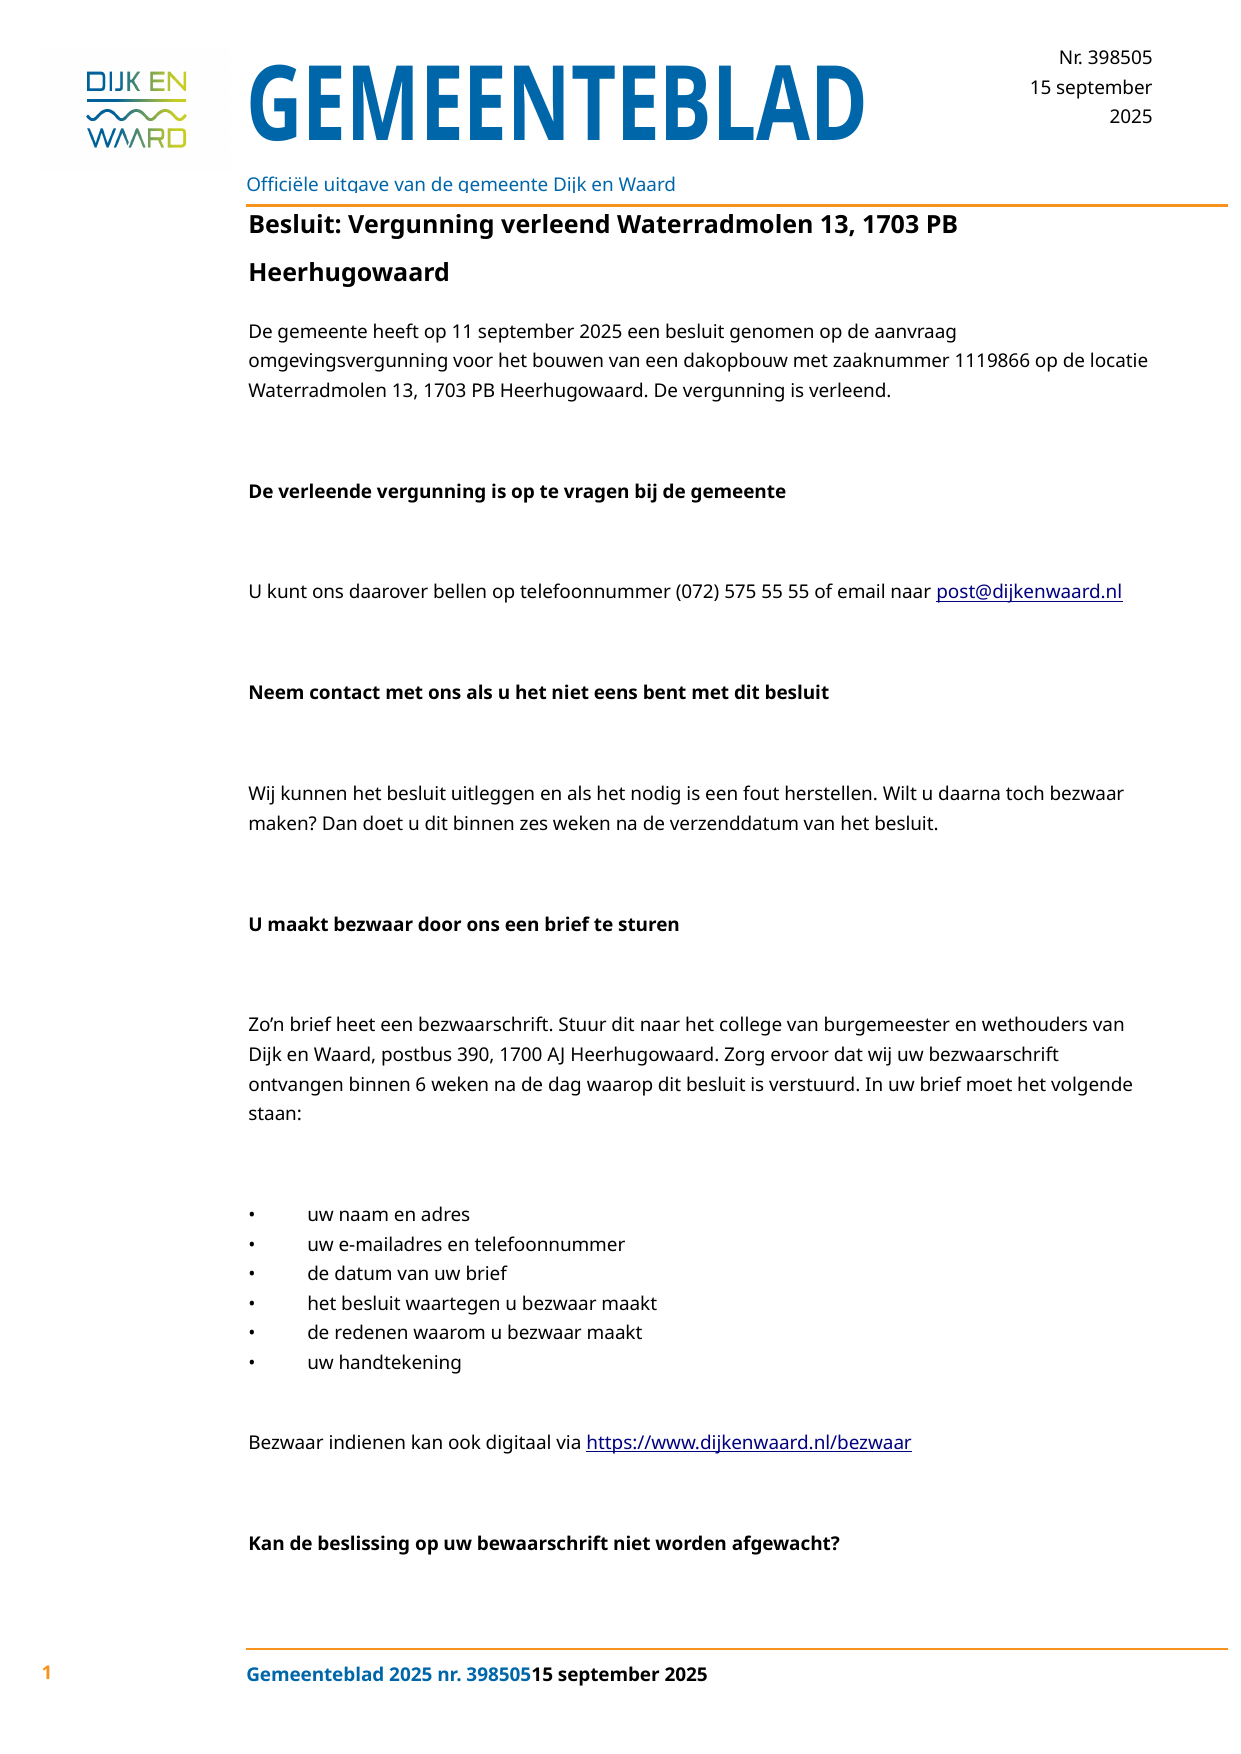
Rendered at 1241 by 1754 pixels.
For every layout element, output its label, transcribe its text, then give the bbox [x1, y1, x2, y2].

text Besluit: Vergunning verleend Waterradmolen 13, 1703 PB Heerhugowaard [248, 207, 1152, 288]
list uw e-mailadres en telefoonnummer [248, 1231, 1152, 1257]
list uw handtekening [248, 1349, 1152, 1375]
text U maakt bezwaar door ons een brief te sturen [248, 911, 1152, 937]
text Kan de beslissing op uw bewaarschrift niet worden afgewacht? [248, 1530, 1152, 1556]
list de datum van uw brief [248, 1260, 1152, 1286]
list uw naam en adres [248, 1201, 1152, 1227]
text Wij kunnen het besluit uitleggen en als het nodig is een fout herstellen. Wilt u daarna toch bezwaar maken? Dan doet u dit binnen zes weken na de verzenddatum van het besluit. [248, 780, 1152, 836]
text Bezwaar indienen kan ook digitaal via https://www.dijkenwaard.nl/bezwaar [248, 1429, 1152, 1455]
text De verleende vergunning is op te vragen bij de gemeente [248, 478, 1152, 504]
text Zo’n brief heet een bezwaarschrift. Stuur dit naar het college van burgemeester en wethouders van Dijk en Waard, postbus 390, 1700 AJ Heerhugowaard. Zorg ervoor dat wij uw bezwaarschrift ontvangen binnen 6 weken na de dag waarop dit besluit is verstuurd. In uw brief moet het volgende staan: [248, 1012, 1152, 1126]
text U kunt ons daarover bellen op telefoonnummer (072) 575 55 55 of email naar post@dijkenwaard.nl [248, 579, 1152, 604]
text De gemeente heeft op 11 september 2025 een besluit genomen op de aanvraag omgevingsvergunning voor het bouwen van een dakopbouw met zaaknummer 1119866 op de locatie Waterradmolen 13, 1703 PB Heerhugowaard. De vergunning is verleend. [248, 318, 1152, 403]
picture [41, 47, 231, 172]
text Neem contact met ons als u het niet eens bent met dit besluit [248, 679, 1152, 705]
list het besluit waartegen u bezwaar maakt [248, 1290, 1152, 1316]
list de redenen waarom u bezwaar maakt [248, 1319, 1152, 1345]
